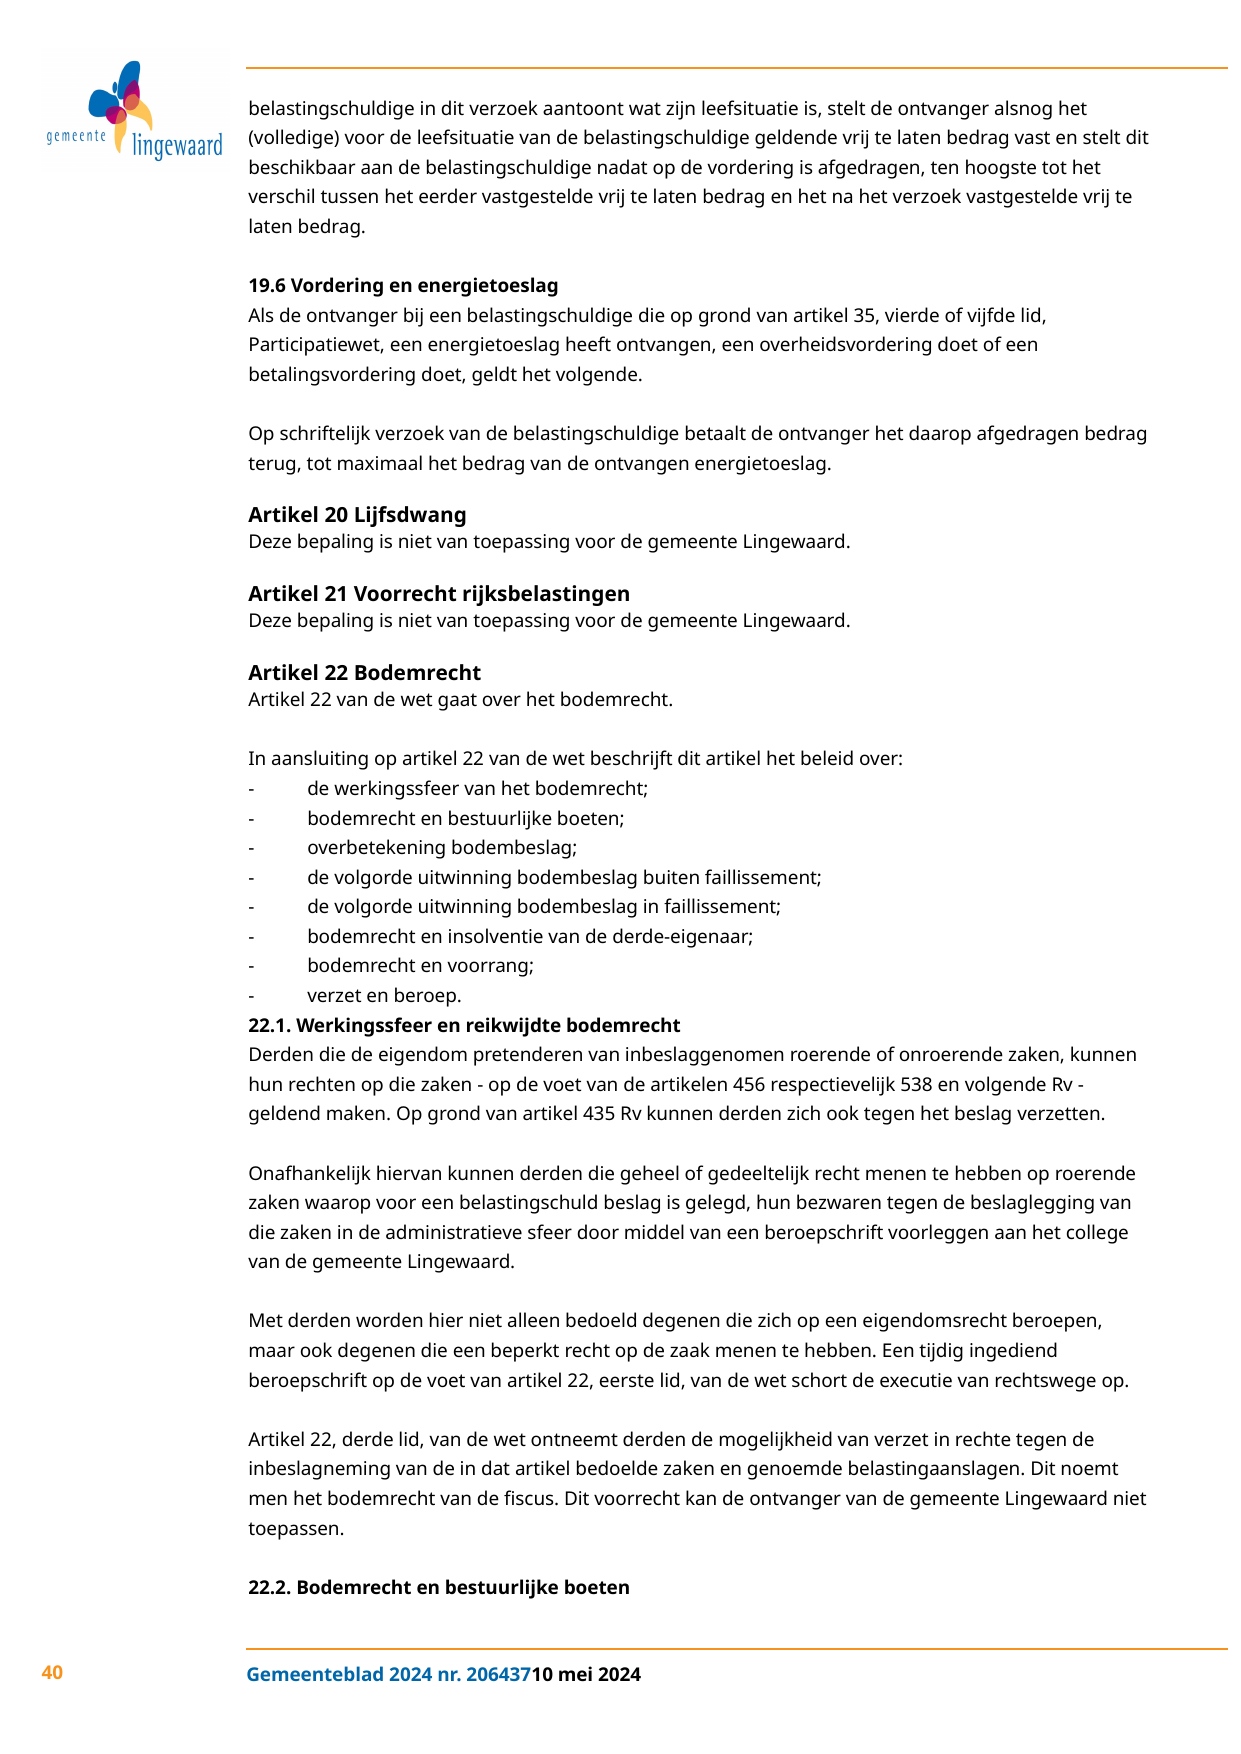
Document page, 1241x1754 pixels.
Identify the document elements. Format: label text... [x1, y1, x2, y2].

text Artikel 20 Lijfsdwang [248, 500, 1152, 529]
text Deze bepaling is niet van toepassing voor de gemeente Lingewaard. [248, 529, 1152, 554]
list de volgorde uitwinning bodembeslag buiten faillissement; [248, 864, 1152, 889]
list bodemrecht en insolventie van de derde-eigenaar; [248, 923, 1152, 949]
text Derden die de eigendom pretenderen van inbeslaggenomen roerende of onroerende zaken, kunnen hun rechten op die zaken - op de voet van de artikelen 456 respectievelijk 538 en volgende Rv - geldend maken. Op grond van artikel 435 Rv kunnen derden zich ook tegen het beslag verzetten. [248, 1041, 1152, 1126]
text In aansluiting op artikel 22 van de wet beschrijft dit artikel het beleid over: [248, 746, 1152, 771]
list bodemrecht en voorrang; [248, 953, 1152, 978]
list de werkingssfeer van het bodemrecht; [248, 775, 1152, 801]
text Deze bepaling is niet van toepassing voor de gemeente Lingewaard. [248, 607, 1152, 633]
text Als de ontvanger bij een belastingschuldige die op grond van artikel 35, vierde of vijfde lid, Participatiewet, een energietoeslag heeft ontvangen, een overheidsvordering doet of een betalingsvordering doet, geldt het volgende. [248, 302, 1152, 387]
text Artikel 21 Voorrecht rijksbelastingen [248, 579, 1152, 607]
list de volgorde uitwinning bodembeslag in faillissement; [248, 893, 1152, 919]
picture [41, 47, 231, 172]
text 22.1. Werkingssfeer en reikwijdte bodemrecht [248, 1012, 1152, 1037]
text Op schriftelijk verzoek van de belastingschuldige betaalt de ontvanger het daarop afgedragen bedrag terug, tot maximaal het bedrag van de ontvangen energietoeslag. [248, 420, 1152, 476]
list bodemrecht en bestuurlijke boeten; [248, 805, 1152, 830]
text Artikel 22, derde lid, van de wet ontneemt derden de mogelijkheid van verzet in rechte tegen de inbeslagneming van de in dat artikel bedoelde zaken en genoemde belastingaanslagen. Dit noemt men het bodemrecht van de fiscus. Dit voorrecht kan de ontvanger van de gemeente Lingewaard niet toepassen. [248, 1426, 1152, 1540]
text 22.2. Bodemrecht en bestuurlijke boeten [248, 1574, 1152, 1599]
text belastingschuldige in dit verzoek aantoont wat zijn leefsituatie is, stelt de ontvanger alsnog het (volledige) voor de leefsituatie van de belastingschuldige geldende vrij te laten bedrag vast en stelt dit beschikbaar aan de belastingschuldige nadat op de vordering is afgedragen, ten hoogste tot het verschil tussen het eerder vastgestelde vrij te laten bedrag en het na het verzoek vastgestelde vrij te laten bedrag. [248, 95, 1152, 239]
text Met derden worden hier niet alleen bedoeld degenen die zich op een eigendomsrecht beroepen, maar ook degenen die een beperkt recht op de zaak menen te hebben. Een tijdig ingediend beroepschrift op de voet van artikel 22, eerste lid, van de wet schort de executie van rechtswege op. [248, 1308, 1152, 1392]
text Onafhankelijk hiervan kunnen derden die geheel of gedeeltelijk recht menen te hebben op roerende zaken waarop voor een belastingschuld beslag is gelegd, hun bezwaren tegen de beslaglegging van die zaken in de administratieve sfeer door middel van een beroepschrift voorleggen aan het college van de gemeente Lingewaard. [248, 1160, 1152, 1274]
text 19.6 Vordering en energietoeslag [248, 272, 1152, 298]
text Artikel 22 van de wet gaat over het bodemrecht. [248, 686, 1152, 712]
list overbetekening bodembeslag; [248, 834, 1152, 860]
list verzet en beroep. [248, 982, 1152, 1008]
text Artikel 22 Bodemrecht [248, 658, 1152, 686]
